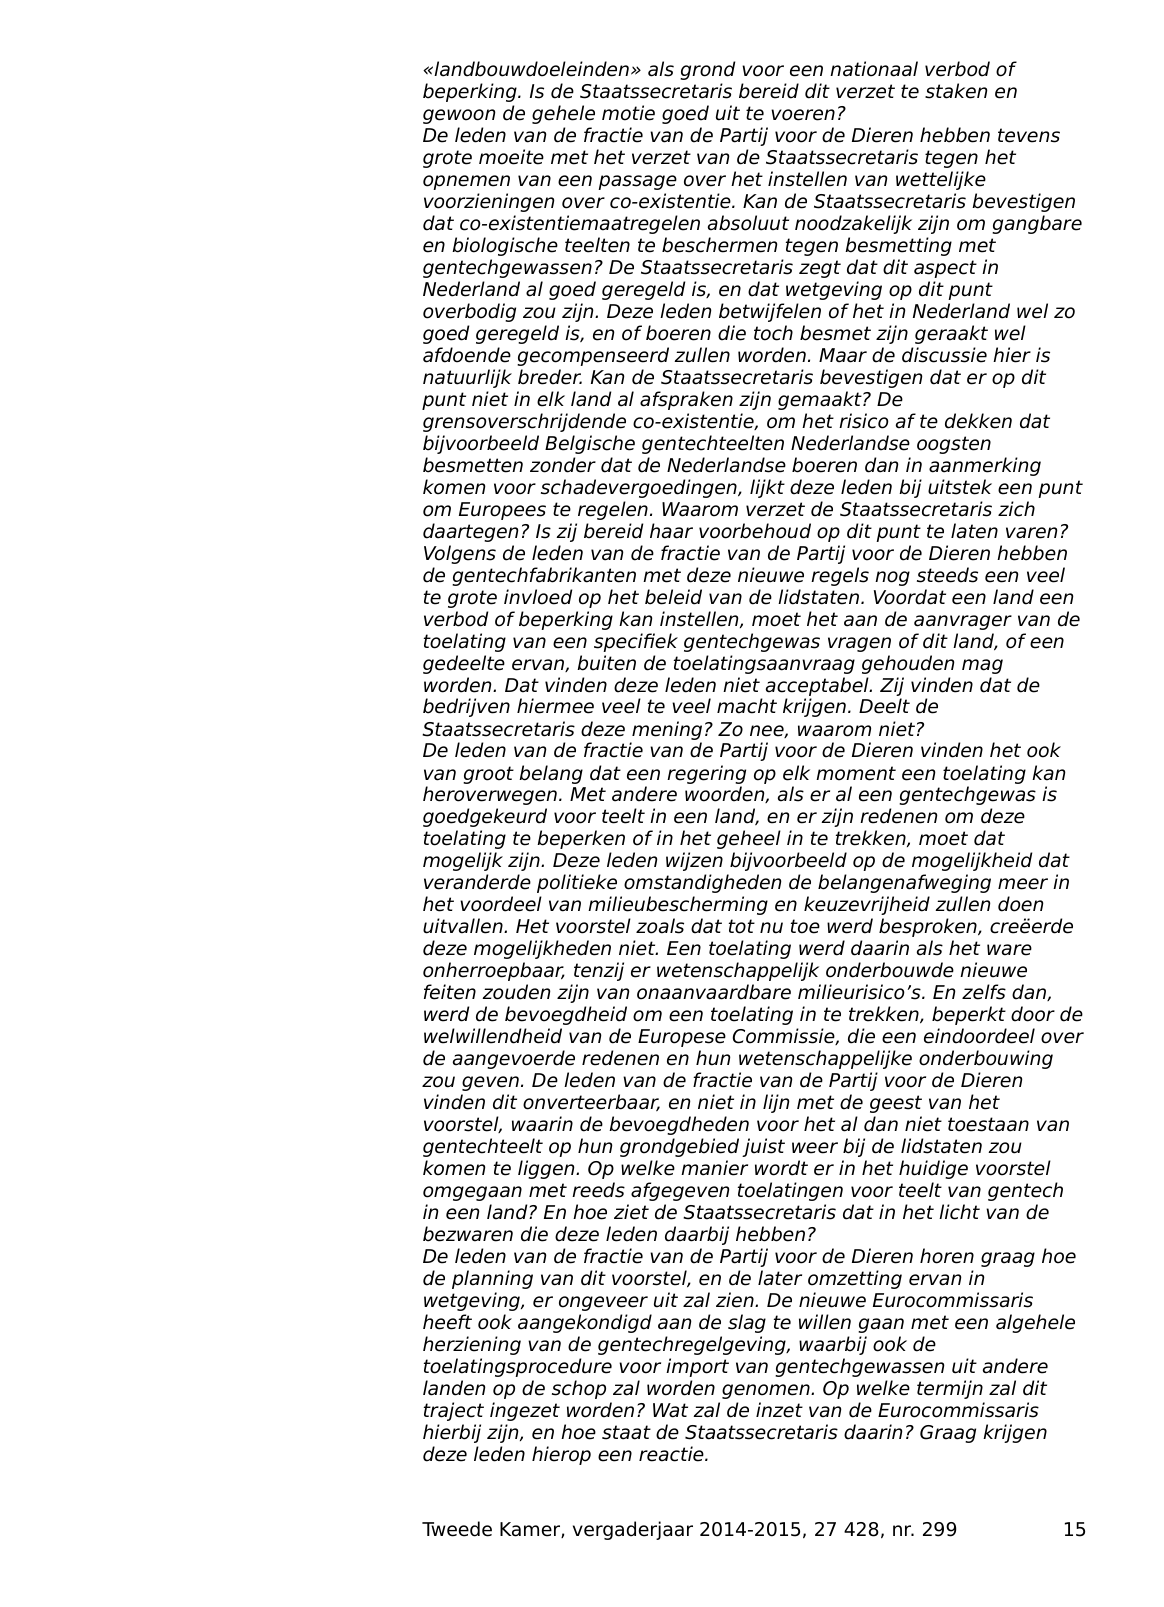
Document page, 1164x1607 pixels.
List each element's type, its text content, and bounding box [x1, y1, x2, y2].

text «landbouwdoeleinden» als grond voor een nationaal verbod of beperking. Is de Staatssecretaris bereid dit verzet te staken en gewoon de gehele motie goed uit te voeren? [422, 59, 1087, 125]
text Volgens de leden van de fractie van de Partij voor de Dieren hebben de gentechfabrikanten met deze nieuwe regels nog steeds een veel te grote invloed op het beleid van de lidstaten. Voordat een land een verbod of beperking kan instellen, moet het aan de aanvrager van de toelating van een specifiek gentechgewas vragen of dit land, of een gedeelte ervan, buiten de toelatingsaanvraag gehouden mag worden. Dat vinden deze leden niet acceptabel. Zij vinden dat de bedrijven hiermee veel te veel macht krijgen. Deelt de Staatssecretaris deze mening? Zo nee, waarom niet? [422, 543, 1087, 740]
text De leden van de fractie van de Partij voor de Dieren vinden het ook van groot belang dat een regering op elk moment een toelating kan heroverwegen. Met andere woorden, als er al een gentechgewas is goedgekeurd voor teelt in een land, en er zijn redenen om deze toelating te beperken of in het geheel in te trekken, moet dat mogelijk zijn. Deze leden wijzen bijvoorbeeld op de mogelijkheid dat veranderde politieke omstandigheden de belangenafweging meer in het voordeel van milieubescherming en keuzevrijheid zullen doen uitvallen. Het voorstel zoals dat tot nu toe werd besproken, creëerde deze mogelijkheden niet. Een toelating werd daarin als het ware onherroepbaar, tenzij er wetenschappelijk onderbouwde nieuwe feiten zouden zijn van onaanvaardbare milieurisico’s. En zelfs dan, werd de bevoegdheid om een toelating in te trekken, beperkt door de welwillendheid van de Europese Commissie, die een eindoordeel over de aangevoerde redenen en hun wetenschappelijke onderbouwing zou geven. De leden van de fractie van de Partij voor de Dieren vinden dit onverteerbaar, en niet in lijn met de geest van het voorstel, waarin de bevoegdheden voor het al dan niet toestaan van gentechteelt op hun grondgebied juist weer bij de lidstaten zou komen te liggen. Op welke manier wordt er in het huidige voorstel omgegaan met reeds afgegeven toelatingen voor teelt van gentech in een land? En hoe ziet de Staatssecretaris dat in het licht van de bezwaren die deze leden daarbij hebben? [422, 740, 1087, 1246]
text De leden van de fractie van de Partij voor de Dieren hebben tevens grote moeite met het verzet van de Staatssecretaris tegen het opnemen van een passage over het instellen van wettelijke voorzieningen over co-existentie. Kan de Staatssecretaris bevestigen dat co-existentiemaatregelen absoluut noodzakelijk zijn om gangbare en biologische teelten te beschermen tegen besmetting met gentechgewassen? De Staatssecretaris zegt dat dit aspect in Nederland al goed geregeld is, en dat wetgeving op dit punt overbodig zou zijn. Deze leden betwijfelen of het in Nederland wel zo goed geregeld is, en of boeren die toch besmet zijn geraakt wel afdoende gecompenseerd zullen worden. Maar de discussie hier is natuurlijk breder. Kan de Staatssecretaris bevestigen dat er op dit punt niet in elk land al afspraken zijn gemaakt? De grensoverschrijdende co-existentie, om het risico af te dekken dat bijvoorbeeld Belgische gentechteelten Nederlandse oogsten besmetten zonder dat de Nederlandse boeren dan in aanmerking komen voor schadevergoedingen, lijkt deze leden bij uitstek een punt om Europees te regelen. Waarom verzet de Staatssecretaris zich daartegen? Is zij bereid haar voorbehoud op dit punt te laten varen? [422, 125, 1087, 543]
text De leden van de fractie van de Partij voor de Dieren horen graag hoe de planning van dit voorstel, en de later omzetting ervan in wetgeving, er ongeveer uit zal zien. De nieuwe Eurocommissaris heeft ook aangekondigd aan de slag te willen gaan met een algehele herziening van de gentechregelgeving, waarbij ook de toelatingsprocedure voor import van gentechgewassen uit andere landen op de schop zal worden genomen. Op welke termijn zal dit traject ingezet worden? Wat zal de inzet van de Eurocommissaris hierbij zijn, en hoe staat de Staatssecretaris daarin? Graag krijgen deze leden hierop een reactie. [422, 1246, 1087, 1466]
